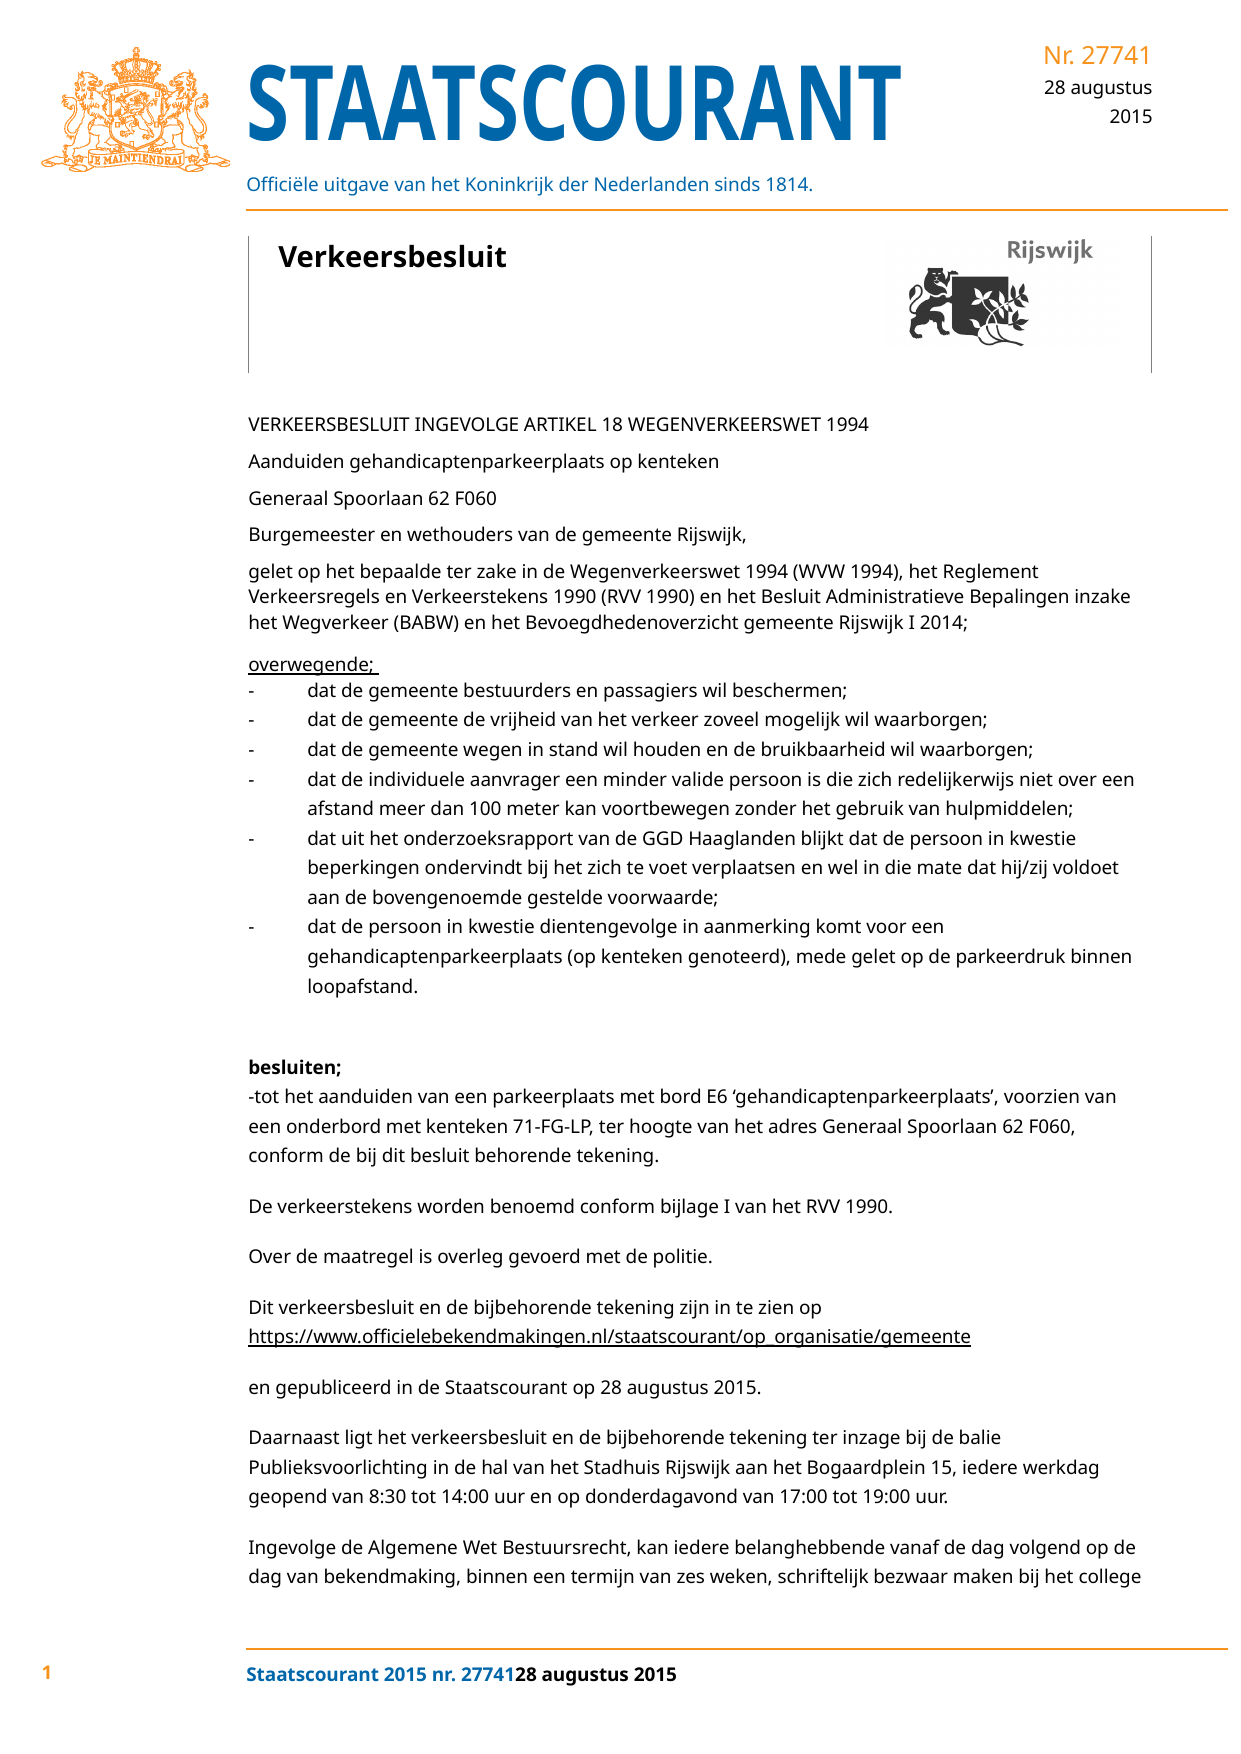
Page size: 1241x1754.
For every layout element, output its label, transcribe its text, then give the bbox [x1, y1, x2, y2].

text VERKEERSBESLUIT INGEVOLGE ARTIKEL 18 WEGENVERKEERSWET 1994 [248, 411, 1152, 437]
picture [41, 47, 231, 172]
list dat de gemeente de vrijheid van het verkeer zoveel mogelijk wil waarborgen; [248, 707, 1152, 732]
picture [882, 236, 1119, 348]
text Over de maatregel is overleg gevoerd met de politie. [248, 1243, 1152, 1269]
table_header Verkeersbesluit [249, 236, 850, 373]
text overwegende; [248, 651, 1152, 677]
text Aanduiden gehandicaptenparkeerplaats op kenteken [248, 448, 1152, 474]
text en gepubliceerd in de Staatscourant op 28 augustus 2015. [248, 1374, 1152, 1400]
list dat de persoon in kwestie dientengevolge in aanmerking komt voor een gehandicaptenparkeerplaats (op kenteken genoteerd), mede gelet op de parkeerdruk binnen loopafstand. [248, 914, 1152, 999]
text Dit verkeersbesluit en de bijbehorende tekening zijn in te zien op https://www.officielebekendmakingen.nl/staatscourant/op_organisatie/gemeente [248, 1294, 1152, 1349]
text -tot het aanduiden van een parkeerplaats met bord E6 ‘gehandicaptenparkeerplaats’, voorzien van een onderbord met kenteken 71-FG-LP, ter hoogte van het adres Generaal Spoorlaan 62 F060, conform de bij dit besluit behorende tekening. [248, 1083, 1152, 1168]
text De verkeerstekens worden benoemd conform bijlage I van het RVV 1990. [248, 1193, 1152, 1219]
text Generaal Spoorlaan 62 F060 [248, 485, 1152, 510]
text Daarnaast ligt het verkeersbesluit en de bijbehorende tekening ter inzage bij de balie Publieksvoorlichting in de hal van het Stadhuis Rijswijk aan het Bogaardplein 15, iedere werkdag geopend van 8:30 tot 14:00 uur en op donderdagavond van 17:00 tot 19:00 uur. [248, 1424, 1152, 1509]
text Ingevolge de Algemene Wet Bestuursrecht, kan iedere belanghebbende vanaf de dag volgend op de dag van bekendmaking, binnen een termijn van zes weken, schriftelijk bezwaar maken bij het college [248, 1534, 1152, 1589]
list dat de gemeente wegen in stand wil houden en de bruikbaarheid wil waarborgen; [248, 736, 1152, 762]
table_header [850, 236, 1151, 373]
list dat de gemeente bestuurders en passagiers wil beschermen; [248, 677, 1152, 703]
list dat de individuele aanvrager een minder valide persoon is die zich redelijkerwijs niet over een afstand meer dan 100 meter kan voortbewegen zonder het gebruik van hulpmiddelen; [248, 766, 1152, 821]
text gelet op het bepaalde ter zake in de Wegenverkeerswet 1994 (WVW 1994), het Reglement Verkeersregels en Verkeerstekens 1990 (RVV 1990) en het Besluit Administratieve Bepalingen inzake het Wegverkeer (BABW) en het Bevoegdhedenoverzicht gemeente Rijswijk I 2014; [248, 558, 1152, 635]
list dat uit het onderzoeksrapport van de GGD Haaglanden blijkt dat de persoon in kwestie beperkingen ondervindt bij het zich te voet verplaatsen en wel in die mate dat hij/zij voldoet aan de bovengenoemde gestelde voorwaarde; [248, 825, 1152, 910]
text besluiten; [248, 1054, 1152, 1080]
text Burgemeester en wethouders van de gemeente Rijswijk, [248, 521, 1152, 547]
